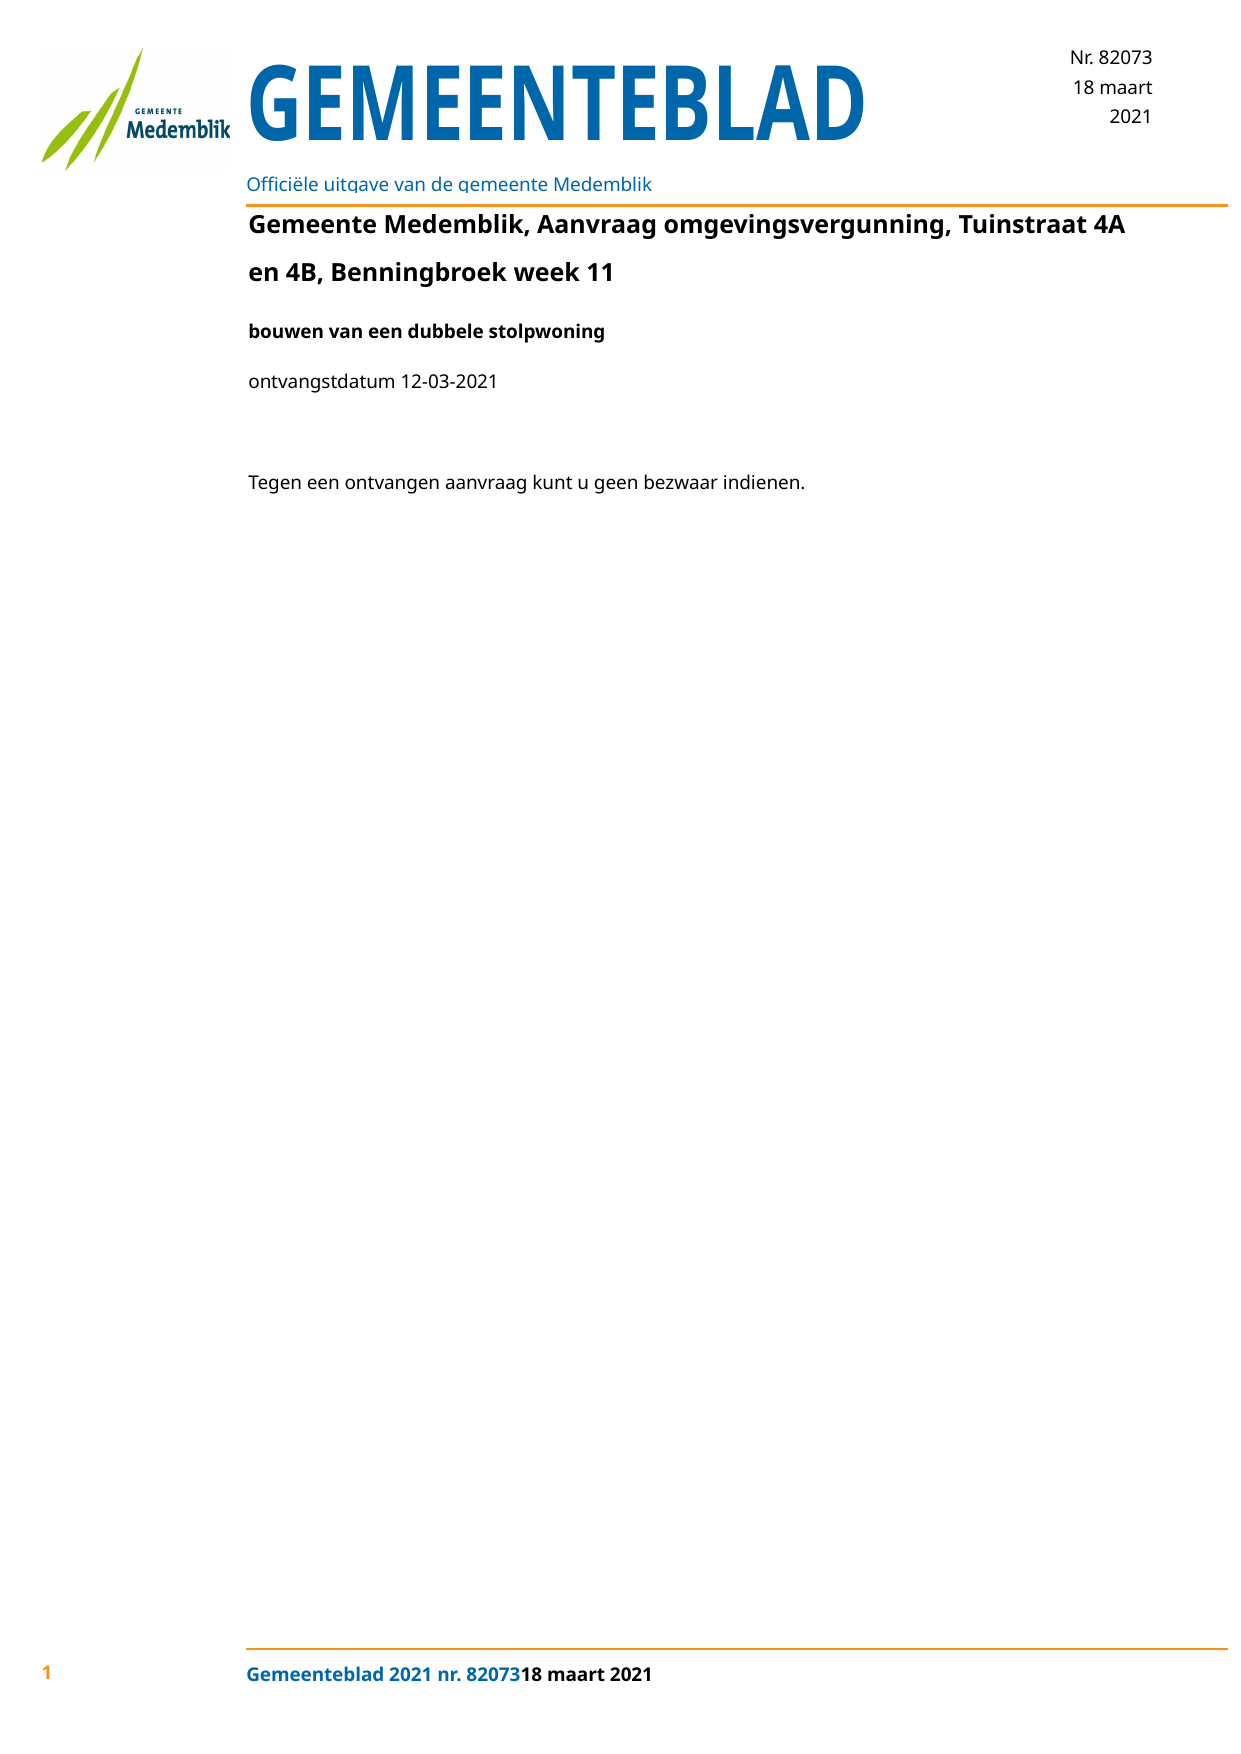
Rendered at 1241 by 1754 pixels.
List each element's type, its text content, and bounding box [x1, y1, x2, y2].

text ontvangstdatum 12-03-2021 [248, 368, 1152, 394]
text bouwen van een dubbele stolpwoning [248, 318, 1152, 344]
text Gemeente Medemblik, Aanvraag omgevingsvergunning, Tuinstraat 4A en 4B, Benningbroek week 11 [248, 207, 1152, 288]
picture [41, 47, 231, 172]
text Tegen een ontvangen aanvraag kunt u geen bezwaar indienen. [248, 469, 1152, 495]
